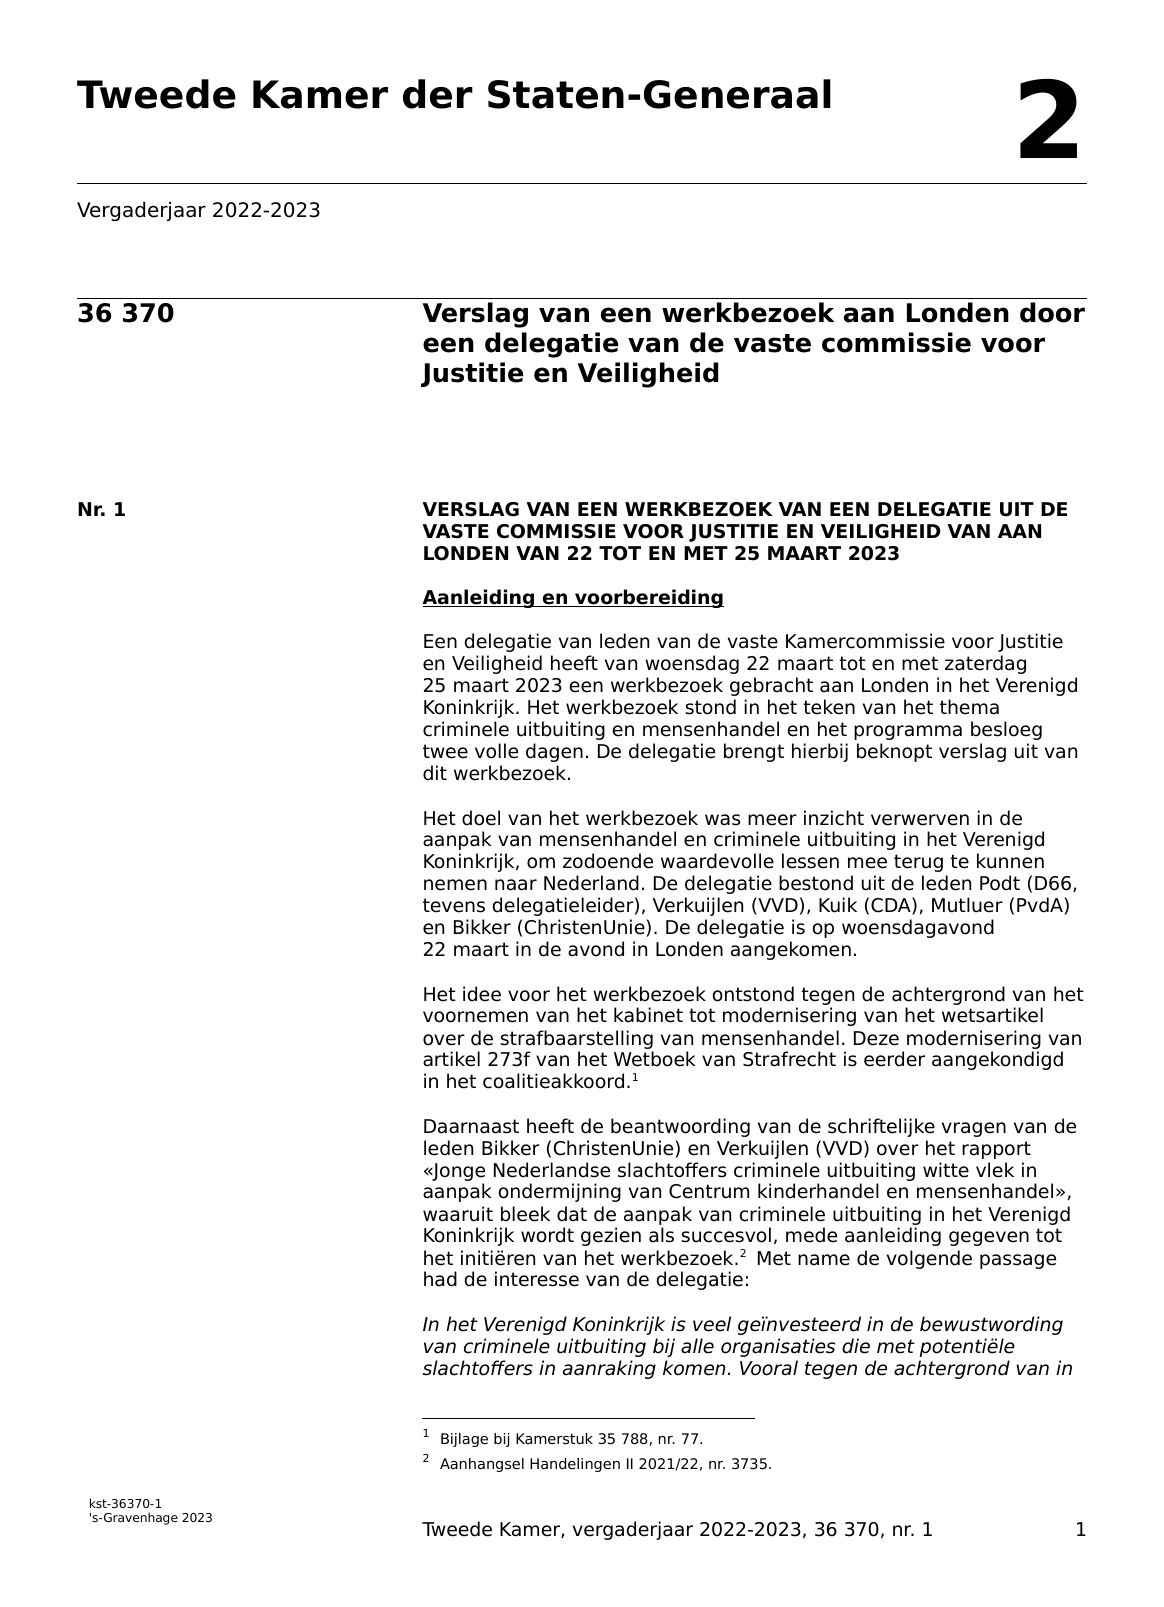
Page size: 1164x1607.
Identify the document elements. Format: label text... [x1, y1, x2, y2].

text Bijlage bij Kamerstuk 35 788, nr. 77. [422, 1427, 1087, 1449]
text Het idee voor het werkbezoek ontstond tegen de achtergrond van het voornemen van het kabinet tot modernisering van het wetsartikel over de strafbaarstelling van mensenhandel. Deze modernisering van artikel 273f van het Wetboek van Strafrecht is eerder aangekondigd in het coalitieakkoord. [422, 983, 1087, 1093]
text Daarnaast heeft de beantwoording van de schriftelijke vragen van de leden Bikker (ChristenUnie) en Verkuijlen (VVD) over het rapport «Jonge Nederlandse slachtoffers criminele uitbuiting witte vlek in aanpak ondermijning van Centrum kinderhandel en mensenhandel», waaruit bleek dat de aanpak van criminele uitbuiting in het Verenigd Koninkrijk wordt gezien als succesvol, mede aanleiding gegeven tot het initiëren van het werkbezoek. Met name de volgende passage had de interesse van de delegatie: [422, 1116, 1087, 1291]
table_header Tweede Kamer der Staten-Generaal [77, 59, 886, 183]
text Het doel van het werkbezoek was meer inzicht verwerven in de aanpak van mensenhandel en criminele uitbuiting in het Verenigd Koninkrijk, om zodoende waardevolle lessen mee terug te kunnen nemen naar Nederland. De delegatie bestond uit de leden Podt (D66, tevens delegatieleider), Verkuijlen (VVD), Kuik (CDA), Mutluer (PvdA) en Bikker (ChristenUnie). De delegatie is op woensdagavond 22 maart in de avond in Londen aangekomen. [422, 807, 1087, 961]
table_cell Vergaderjaar 2022-2023 [77, 184, 1087, 298]
text Een delegatie van leden van de vaste Kamercommissie voor Justitie en Veiligheid heeft van woensdag 22 maart tot en met zaterdag 25 maart 2023 een werkbezoek gebracht aan Londen in het Verenigd Koninkrijk. Het werkbezoek stond in het teken van het thema criminele uitbuiting en mensenhandel en het programma besloeg twee volle dagen. De delegatie brengt hierbij beknopt verslag uit van dit werkbezoek. [422, 631, 1087, 785]
subtitle 36 370 Verslag van een werkbezoek aan Londen door een delegatie van de vaste commissie voor Justitie en Veiligheid [77, 299, 1087, 388]
text Aanhangsel Handelingen II 2021/22, nr. 3735. [422, 1452, 1087, 1474]
text kst-36370-1 [88, 1497, 323, 1511]
text 's-Gravenhage 2023 [88, 1511, 323, 1525]
table_header 2 [886, 59, 1087, 183]
subtitle Aanleiding en voorbereiding [422, 587, 1087, 609]
text In het Verenigd Koninkrijk is veel geïnvesteerd in de bewustwording van criminele uitbuiting bij alle organisaties die met potentiële slachtoffers in aanraking komen. Vooral tegen de achtergrond van in [422, 1313, 1087, 1379]
subtitle Nr. 1 VERSLAG VAN EEN WERKBEZOEK VAN EEN DELEGATIE UIT DE VASTE COMMISSIE VOOR JUSTITIE EN VEILIGHEID VAN AAN LONDEN VAN 22 TOT EN MET 25 MAART 2023 [77, 499, 1087, 565]
